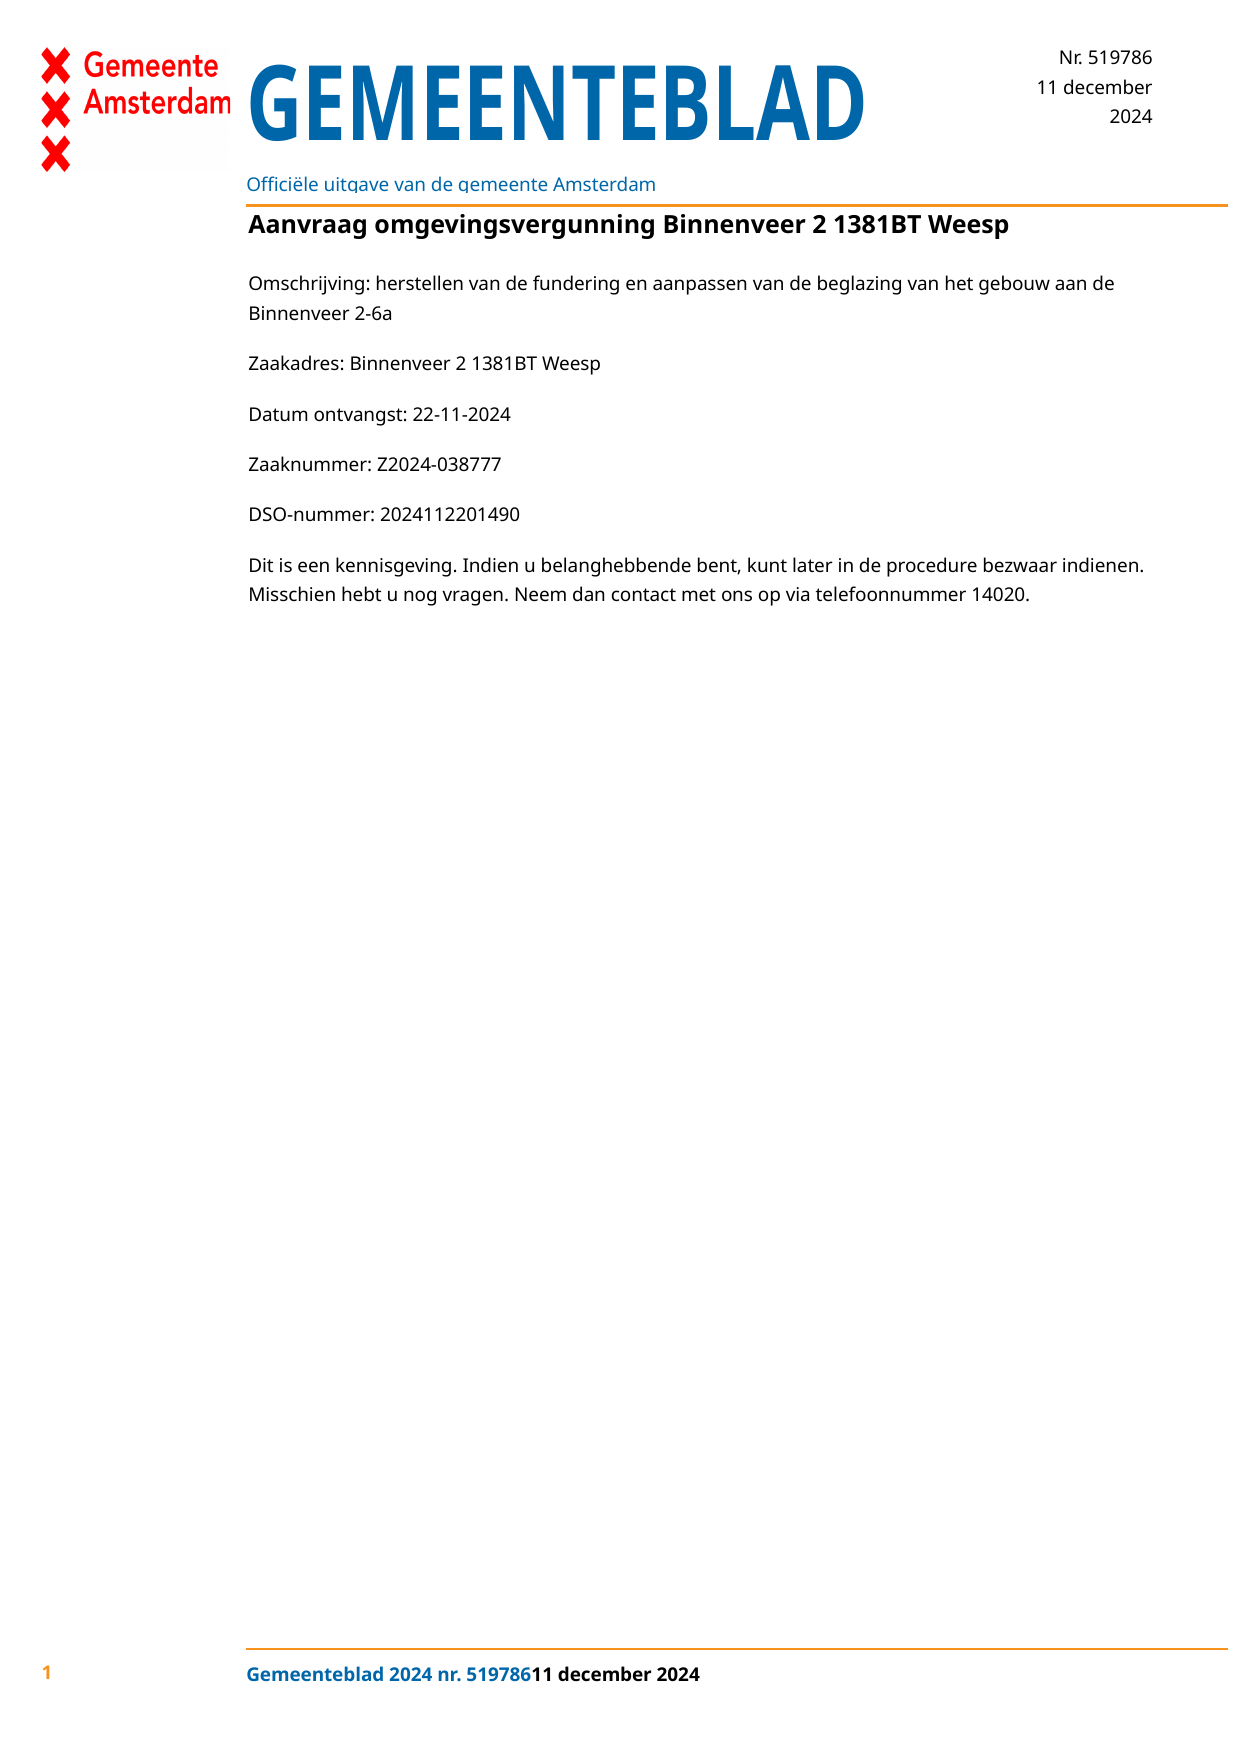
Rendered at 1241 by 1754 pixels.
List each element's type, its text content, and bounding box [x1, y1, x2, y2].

text Dit is een kennisgeving. Indien u belanghebbende bent, kunt later in de procedure bezwaar indienen. Misschien hebt u nog vragen. Neem dan contact met ons op via telefoonnummer 14020. [248, 552, 1152, 607]
text DSO-nummer: 2024112201490 [248, 502, 1152, 527]
text Zaakadres: Binnenveer 2 1381BT Weesp [248, 350, 1152, 376]
text Aanvraag omgevingsvergunning Binnenveer 2 1381BT Weesp [248, 207, 1152, 241]
text Datum ontvangst: 22-11-2024 [248, 401, 1152, 426]
text Omschrijving: herstellen van de fundering en aanpassen van de beglazing van het gebouw aan de Binnenveer 2-6a [248, 270, 1152, 326]
picture [41, 47, 231, 172]
text Zaaknummer: Z2024-038777 [248, 451, 1152, 477]
